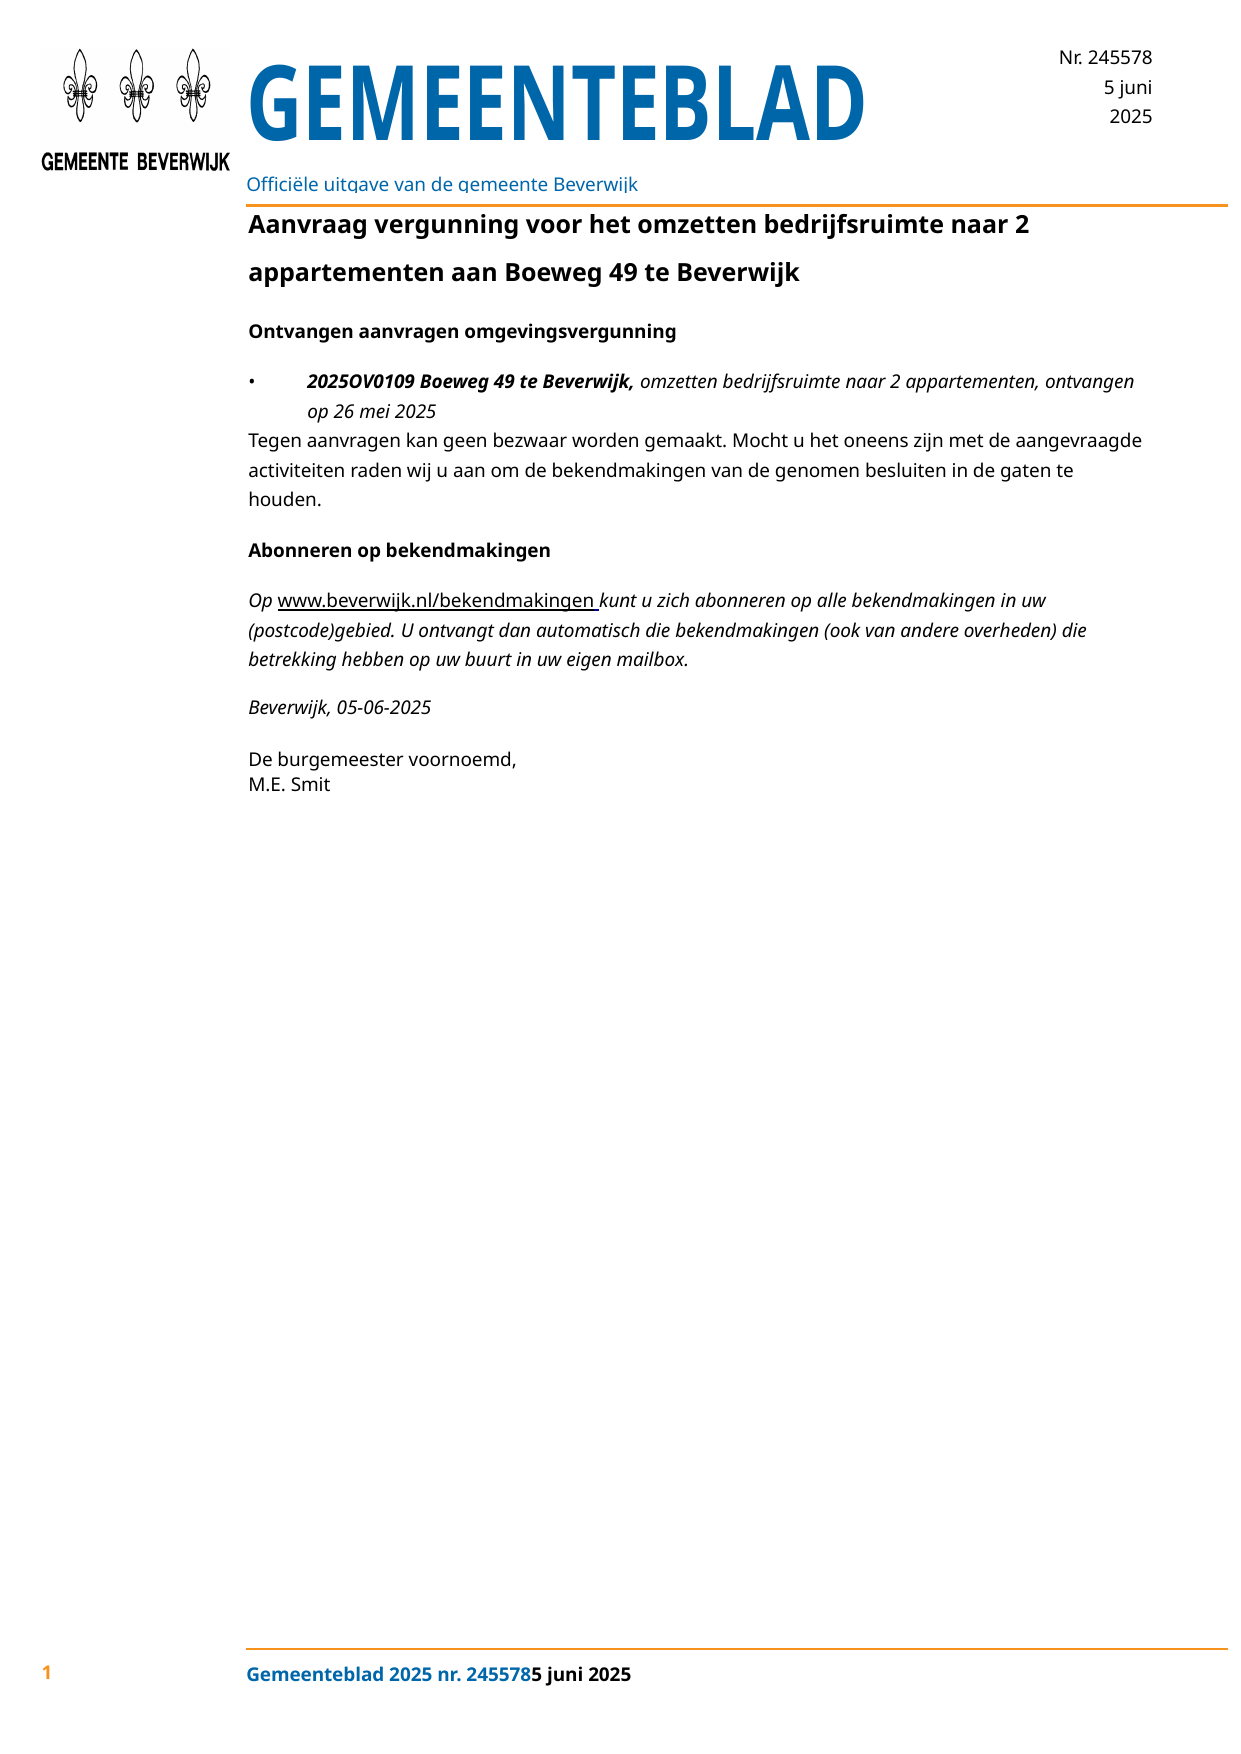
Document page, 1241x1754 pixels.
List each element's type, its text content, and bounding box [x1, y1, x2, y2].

text Ontvangen aanvragen omgevingsvergunning [248, 318, 1152, 344]
text Aanvraag vergunning voor het omzetten bedrijfsruimte naar 2 appartementen aan Boeweg 49 te Beverwijk [248, 207, 1152, 288]
text Beverwijk, 05-06-2025 [248, 694, 1152, 720]
text Tegen aanvragen kan geen bezwaar worden gemaakt. Mocht u het oneens zijn met de aangevraagde activiteiten raden wij u aan om de bekendmakingen van de genomen besluiten in de gaten te houden. [248, 427, 1152, 512]
text Op www.beverwijk.nl/bekendmakingen kunt u zich abonneren op alle bekendmakingen in uw (postcode)gebied. U ontvangt dan automatisch die bekendmakingen (ook van andere overheden) die betrekking hebben op uw buurt in uw eigen mailbox. [248, 587, 1152, 672]
text M.E. Smit [248, 772, 1152, 797]
text Abonneren op bekendmakingen [248, 537, 1152, 563]
picture [41, 47, 231, 172]
text De burgemeester voornoemd, [248, 746, 1152, 772]
list 2025OV0109 Boeweg 49 te Beverwijk, omzetten bedrijfsruimte naar 2 appartementen, ontvangen op 26 mei 2025 [248, 368, 1152, 424]
